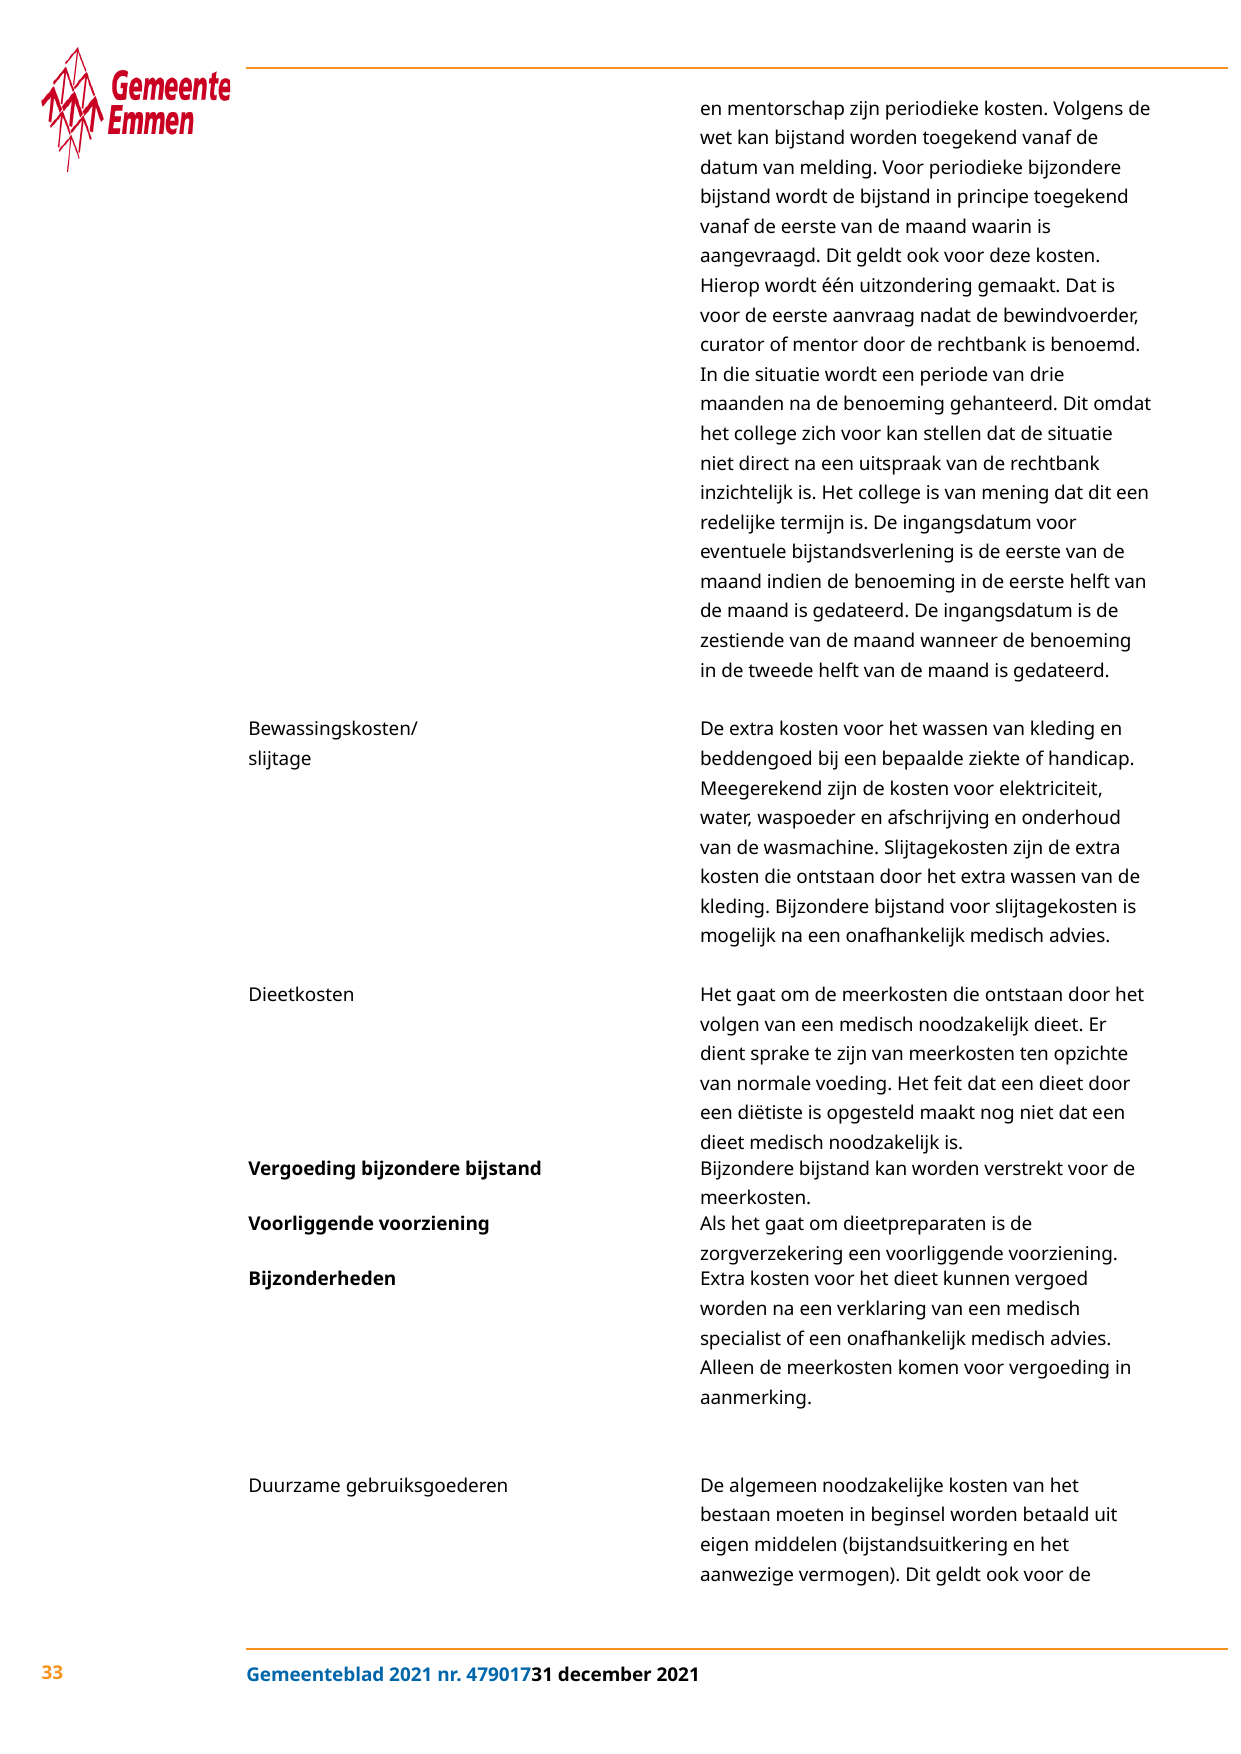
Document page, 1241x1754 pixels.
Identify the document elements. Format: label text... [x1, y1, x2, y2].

table_cell Vergoeding bijzondere bijstand [248, 1155, 700, 1210]
table_cell Als het gaat om dieetpreparaten is de zorgverzekering een voorliggende voorziening. [700, 1210, 1152, 1266]
table_header Bewassingskosten/ slijtage [248, 716, 700, 948]
table_cell Bijzonderheden [248, 1266, 700, 1409]
table_header De algemeen noodzakelijke kosten van het bestaan moeten in beginsel worden betaald uit eigen middelen (bijstandsuitkering en het aanwezige vermogen). Dit geldt ook voor de [700, 1472, 1152, 1587]
table_header Dieetkosten [248, 981, 700, 1155]
table_cell en mentorschap zijn periodieke kosten. Volgens de wet kan bijstand worden toegekend vanaf de datum van melding. Voor periodieke bijzondere bijstand wordt de bijstand in principe toegekend vanaf de eerste van de maand waarin is aangevraagd. Dit geldt ook voor deze kosten. Hierop wordt één uitzondering gemaakt. Dat is voor de eerste aanvraag nadat de bewindvoerder, curator of mentor door de rechtbank is benoemd. In die situatie wordt een periode van drie maanden na de benoeming gehanteerd. Dit omdat het college zich voor kan stellen dat de situatie niet direct na een uitspraak van de rechtbank inzichtelijk is. Het college is van mening dat dit een redelijke termijn is. De ingangsdatum voor eventuele bijstandsverlening is de eerste van de maand indien de benoeming in de eerste helft van de maand is gedateerd. De ingangsdatum is de zestiende van de maand wanneer de benoeming in de tweede helft van de maand is gedateerd. [700, 95, 1152, 683]
table_cell Bijzondere bijstand kan worden verstrekt voor de meerkosten. [700, 1155, 1152, 1210]
table_header De extra kosten voor het wassen van kleding en beddengoed bij een bepaalde ziekte of handicap. Meegerekend zijn de kosten voor elektriciteit, water, waspoeder en afschrijving en onderhoud van de wasmachine. Slijtagekosten zijn de extra kosten die ontstaan door het extra wassen van de kleding. Bijzondere bijstand voor slijtagekosten is mogelijk na een onafhankelijk medisch advies. [700, 716, 1152, 948]
table_header Het gaat om de meerkosten die ontstaan door het volgen van een medisch noodzakelijk dieet. Er dient sprake te zijn van meerkosten ten opzichte van normale voeding. Het feit dat een dieet door een diëtiste is opgesteld maakt nog niet dat een dieet medisch noodzakelijk is. [700, 981, 1152, 1155]
table_cell Extra kosten voor het dieet kunnen vergoed worden na een verklaring van een medisch specialist of een onafhankelijk medisch advies. Alleen de meerkosten komen voor vergoeding in aanmerking. [700, 1266, 1152, 1409]
picture [41, 47, 231, 172]
table_cell [248, 95, 700, 683]
table_header Duurzame gebruiksgoederen [248, 1472, 700, 1587]
table_cell Voorliggende voorziening [248, 1210, 700, 1266]
